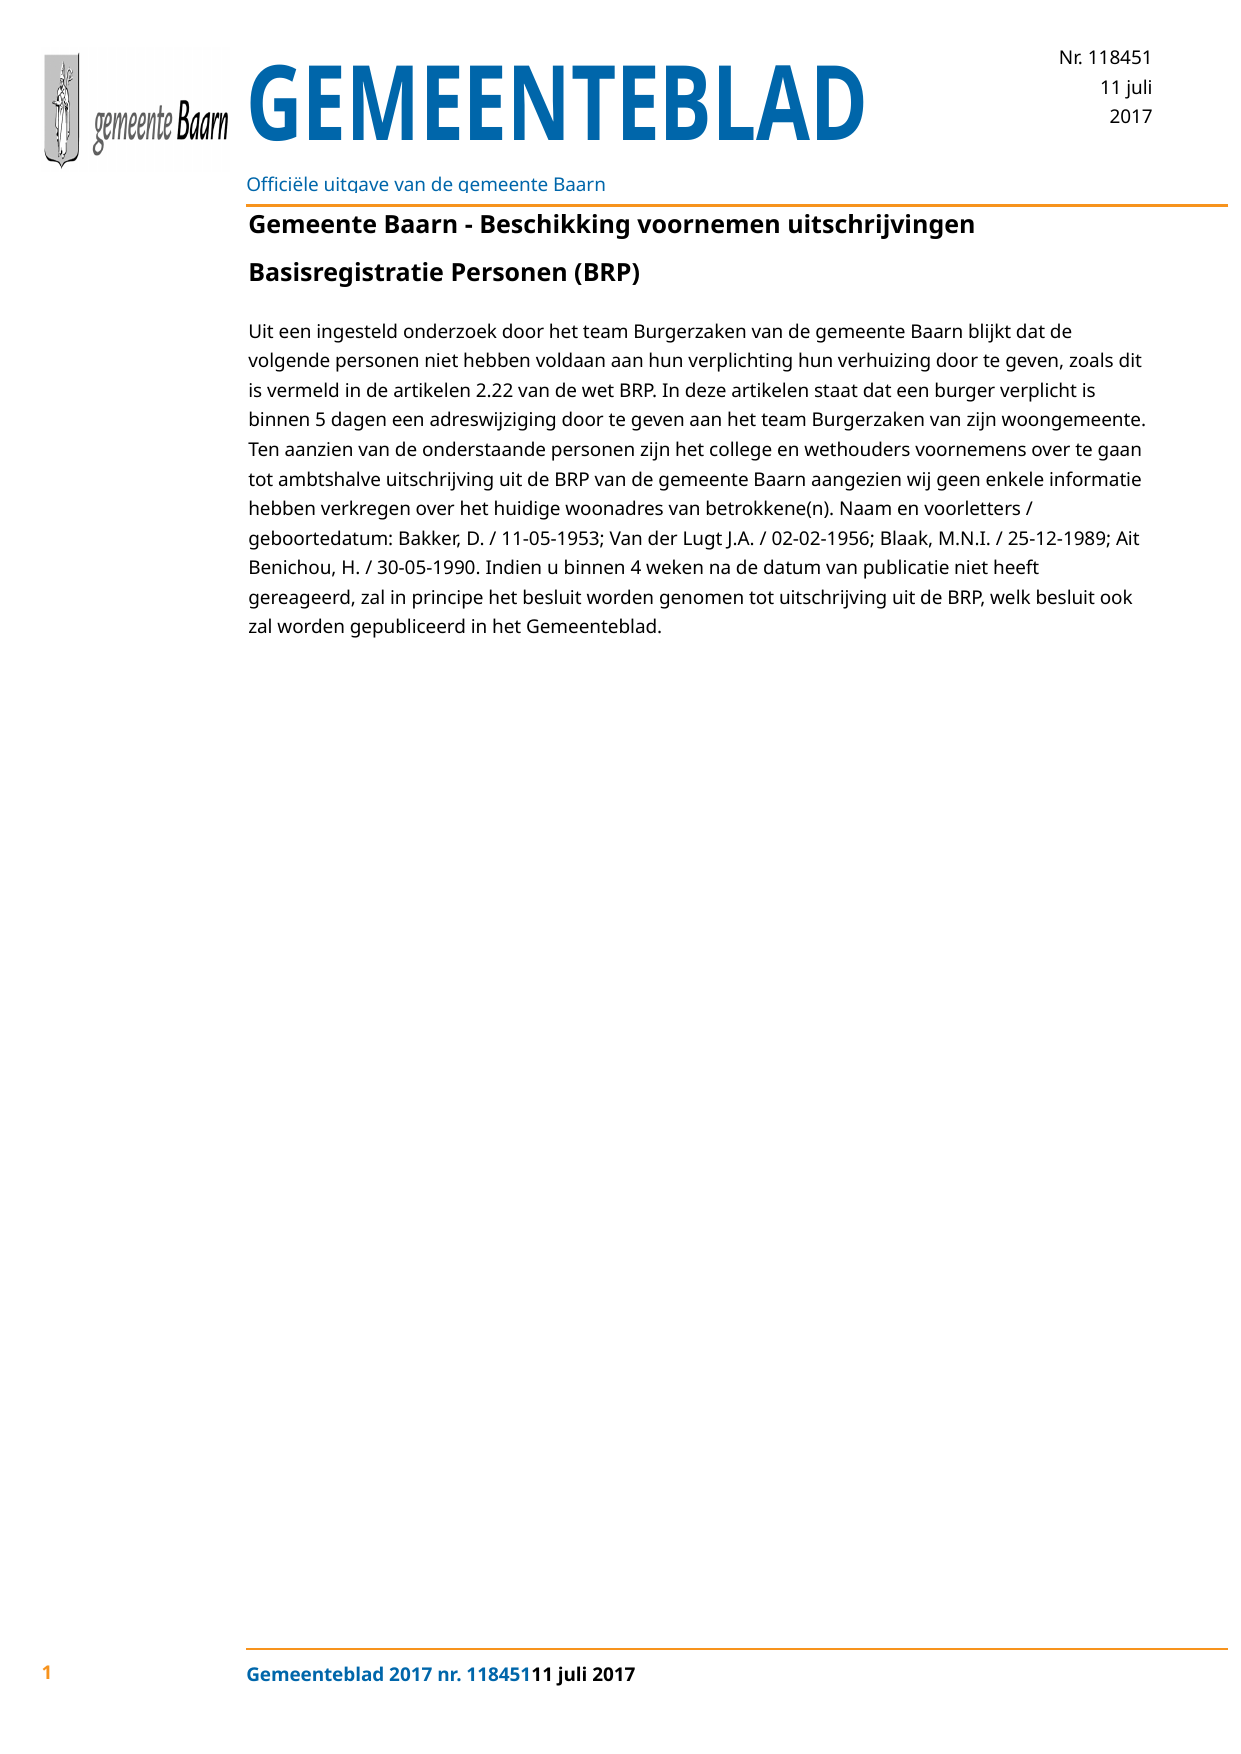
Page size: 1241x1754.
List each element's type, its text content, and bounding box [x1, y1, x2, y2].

text Uit een ingesteld onderzoek door het team Burgerzaken van de gemeente Baarn blijkt dat de volgende personen niet hebben voldaan aan hun verplichting hun verhuizing door te geven, zoals dit is vermeld in de artikelen 2.22 van de wet BRP. In deze artikelen staat dat een burger verplicht is binnen 5 dagen een adreswijziging door te geven aan het team Burgerzaken van zijn woongemeente. Ten aanzien van de onderstaande personen zijn het college en wethouders voornemens over te gaan tot ambtshalve uitschrijving uit de BRP van de gemeente Baarn aangezien wij geen enkele informatie hebben verkregen over het huidige woonadres van betrokkene(n). Naam en voorletters / geboortedatum: Bakker, D. / 11-05-1953; Van der Lugt J.A. / 02-02-1956; Blaak, M.N.I. / 25-12-1989; Ait Benichou, H. / 30-05-1990. Indien u binnen 4 weken na de datum van publicatie niet heeft gereageerd, zal in principe het besluit worden genomen tot uitschrijving uit de BRP, welk besluit ook zal worden gepubliceerd in het Gemeenteblad. [248, 318, 1152, 639]
text Gemeente Baarn - Beschikking voornemen uitschrijvingen Basisregistratie Personen (BRP) [248, 207, 1152, 288]
picture [41, 47, 231, 172]
